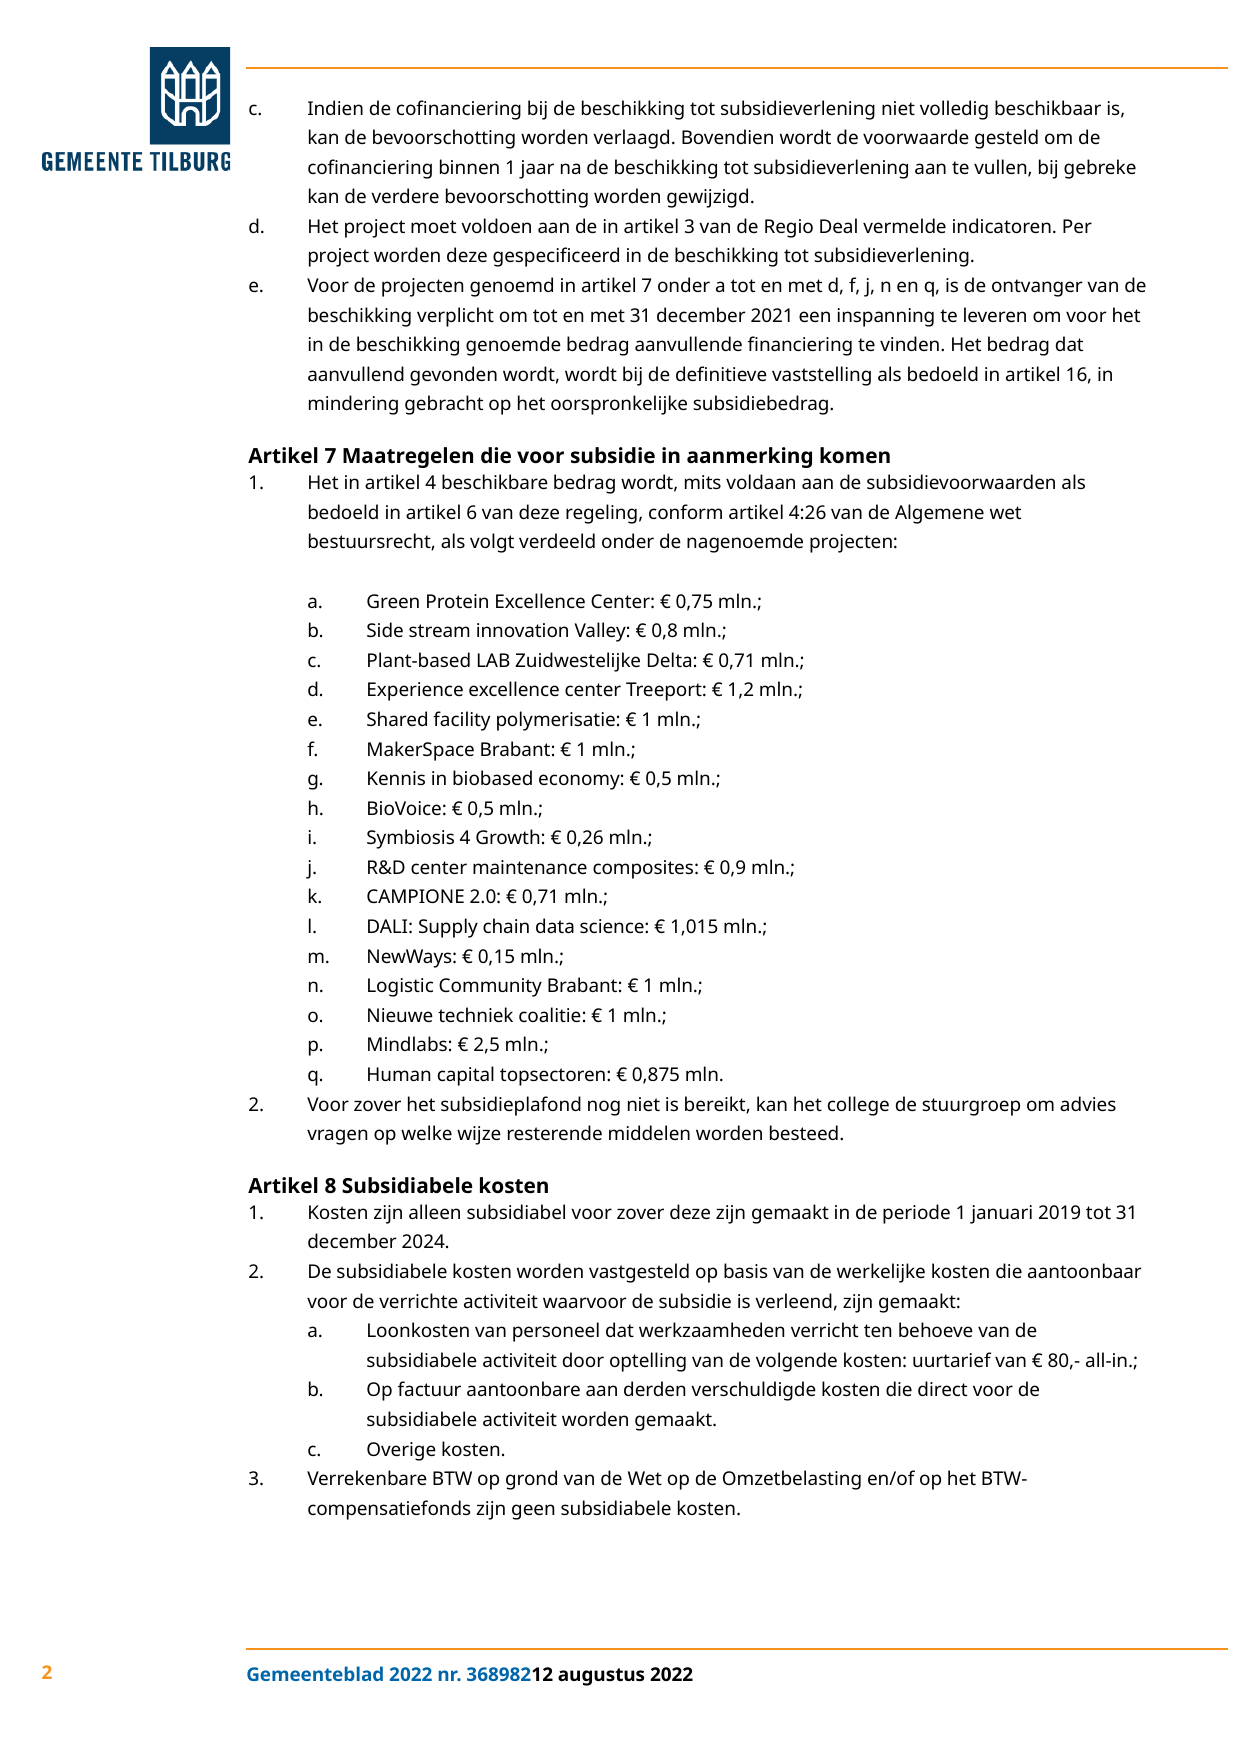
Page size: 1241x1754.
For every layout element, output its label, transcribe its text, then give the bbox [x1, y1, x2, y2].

list Logistic Community Brabant: € 1 mln.; [307, 972, 1152, 998]
list MakerSpace Brabant: € 1 mln.; [307, 736, 1152, 761]
text Artikel 8 Subsidiabele kosten [248, 1171, 1152, 1199]
list Experience excellence center Treeport: € 1,2 mln.; [307, 677, 1152, 702]
list BioVoice: € 0,5 mln.; [307, 795, 1152, 821]
list Shared facility polymerisatie: € 1 mln.; [307, 706, 1152, 732]
list Op factuur aantoonbare aan derden verschuldigde kosten die direct voor de subsidiabele activiteit worden gemaakt. [307, 1377, 1152, 1432]
list NewWays: € 0,15 mln.; [307, 943, 1152, 968]
list Green Protein Excellence Center: € 0,75 mln.; [307, 588, 1152, 613]
list Voor de projecten genoemd in artikel 7 onder a tot en met d, f, j, n en q, is de ontvanger van de beschikking verplicht om tot en met 31 december 2021 een inspanning te leveren om voor het in de beschikking genoemde bedrag aanvullende financiering te vinden. Het bedrag dat aanvullend gevonden wordt, wordt bij de definitieve vaststelling als bedoeld in artikel 16, in mindering gebracht op het oorspronkelijke subsidiebedrag. [248, 272, 1152, 416]
list Kosten zijn alleen subsidiabel voor zover deze zijn gemaakt in de periode 1 januari 2019 tot 31 december 2024. [248, 1199, 1152, 1254]
list Symbiosis 4 Growth: € 0,26 mln.; [307, 824, 1152, 850]
list Human capital topsectoren: € 0,875 mln. [307, 1061, 1152, 1087]
list R&D center maintenance composites: € 0,9 mln.; [307, 854, 1152, 880]
list Verrekenbare BTW op grond van de Wet op de Omzetbelasting en/of op het BTW-compensatiefonds zijn geen subsidiabele kosten. [248, 1465, 1152, 1521]
list DALI: Supply chain data science: € 1,015 mln.; [307, 913, 1152, 939]
list De subsidiabele kosten worden vastgesteld op basis van de werkelijke kosten die aantoonbaar voor de verrichte activiteit waarvoor de subsidie is verleend, zijn gemaakt: [248, 1258, 1152, 1314]
list Het project moet voldoen aan de in artikel 3 van de Regio Deal vermelde indicatoren. Per project worden deze gespecificeerd in de beschikking tot subsidieverlening. [248, 213, 1152, 268]
list Het in artikel 4 beschikbare bedrag wordt, mits voldaan aan de subsidievoorwaarden als bedoeld in artikel 6 van deze regeling, conform artikel 4:26 van de Algemene wet bestuursrecht, als volgt verdeeld onder de nagenoemde projecten: [248, 469, 1152, 554]
picture [41, 47, 231, 172]
list Voor zover het subsidieplafond nog niet is bereikt, kan het college de stuurgroep om advies vragen op welke wijze resterende middelen worden besteed. [248, 1091, 1152, 1146]
list Nieuwe techniek coalitie: € 1 mln.; [307, 1002, 1152, 1028]
list Side stream innovation Valley: € 0,8 mln.; [307, 617, 1152, 643]
list Loonkosten van personeel dat werkzaamheden verricht ten behoeve van de subsidiabele activiteit door optelling van de volgende kosten: uurtarief van € 80,- all-in.; [307, 1317, 1152, 1373]
list Kennis in biobased economy: € 0,5 mln.; [307, 765, 1152, 791]
list CAMPIONE 2.0: € 0,71 mln.; [307, 884, 1152, 909]
list Indien de cofinanciering bij de beschikking tot subsidieverlening niet volledig beschikbaar is, kan de bevoorschotting worden verlaagd. Bovendien wordt de voorwaarde gesteld om de cofinanciering binnen 1 jaar na de beschikking tot subsidieverlening aan te vullen, bij gebreke kan de verdere bevoorschotting worden gewijzigd. [248, 95, 1152, 209]
list Plant-based LAB Zuidwestelijke Delta: € 0,71 mln.; [307, 647, 1152, 673]
text Artikel 7 Maatregelen die voor subsidie in aanmerking komen [248, 441, 1152, 469]
list Overige kosten. [307, 1436, 1152, 1462]
list Mindlabs: € 2,5 mln.; [307, 1032, 1152, 1057]
